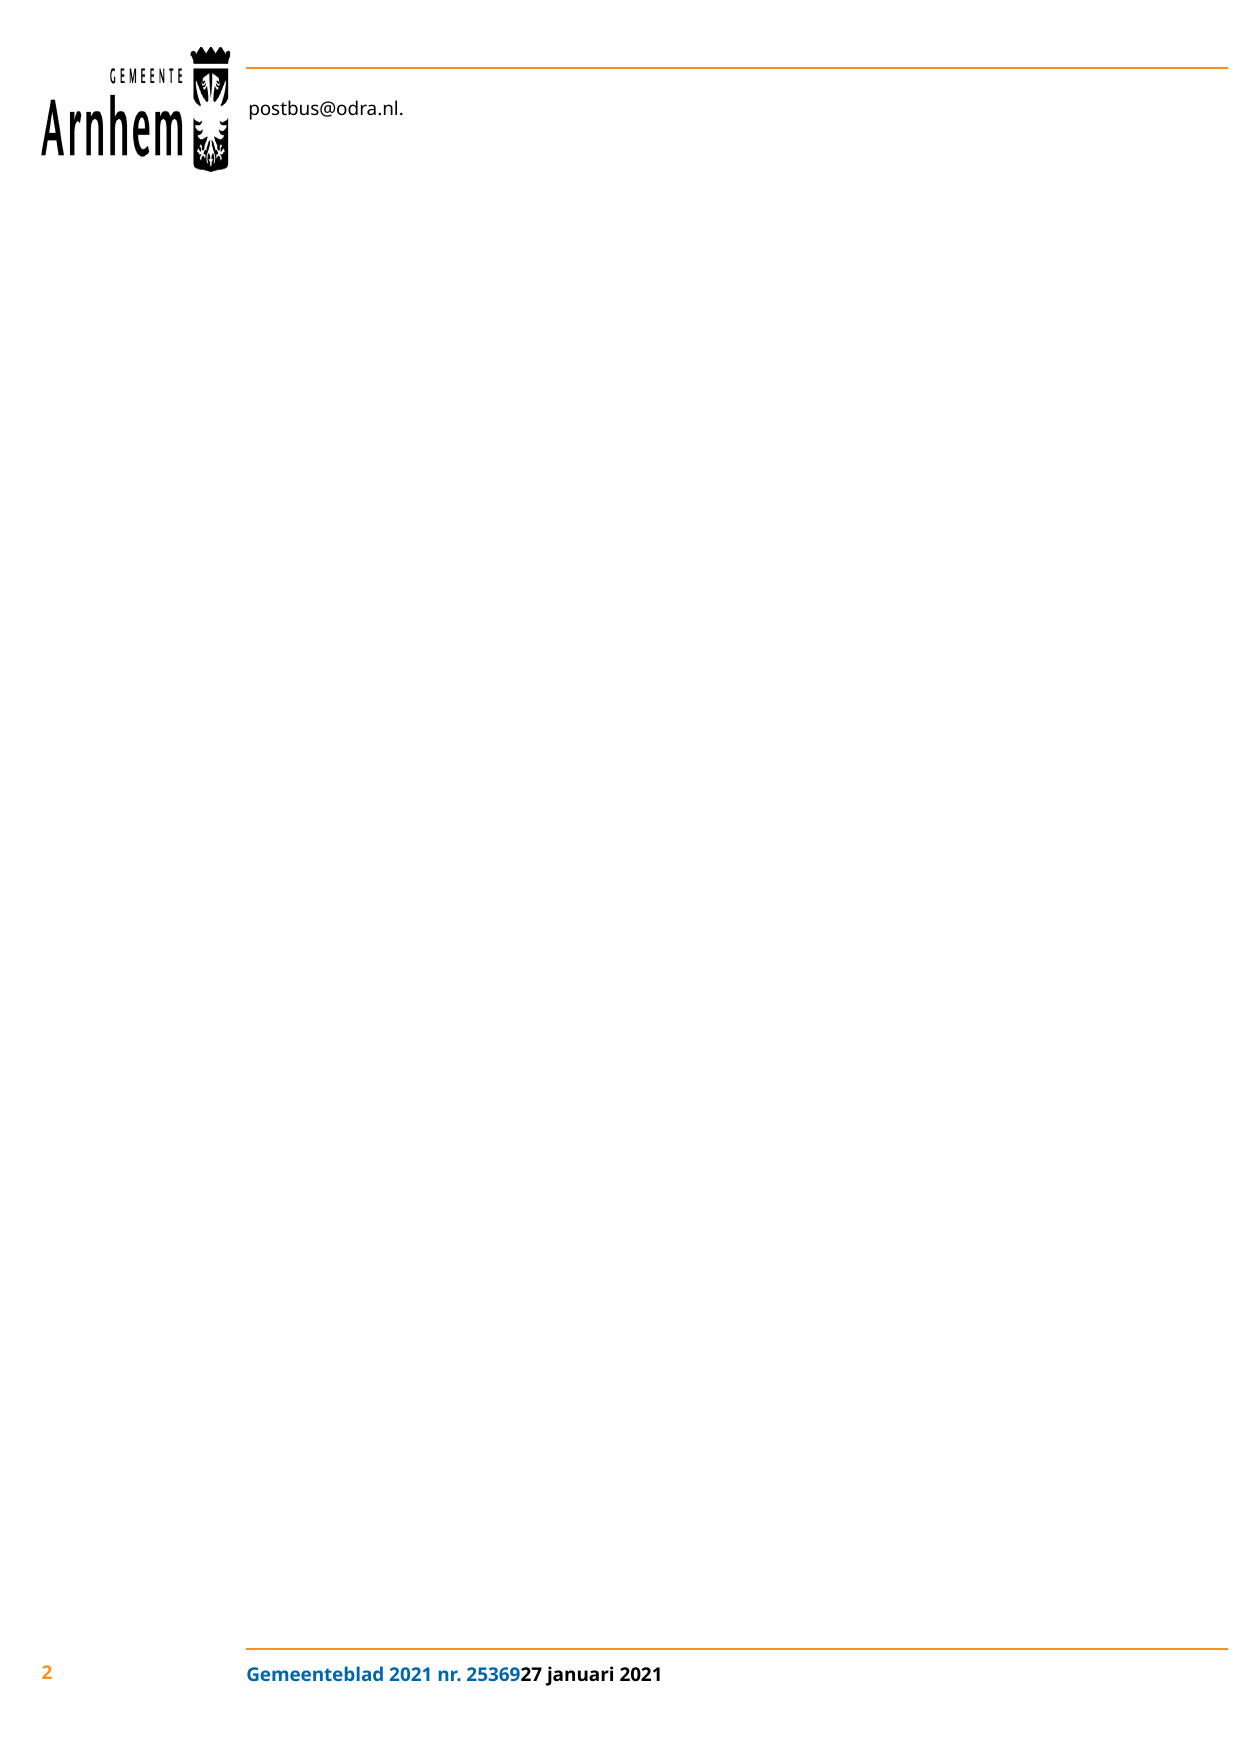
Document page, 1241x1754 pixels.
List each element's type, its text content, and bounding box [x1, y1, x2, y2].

picture [41, 47, 231, 172]
text postbus@odra.nl. [248, 95, 1152, 121]
